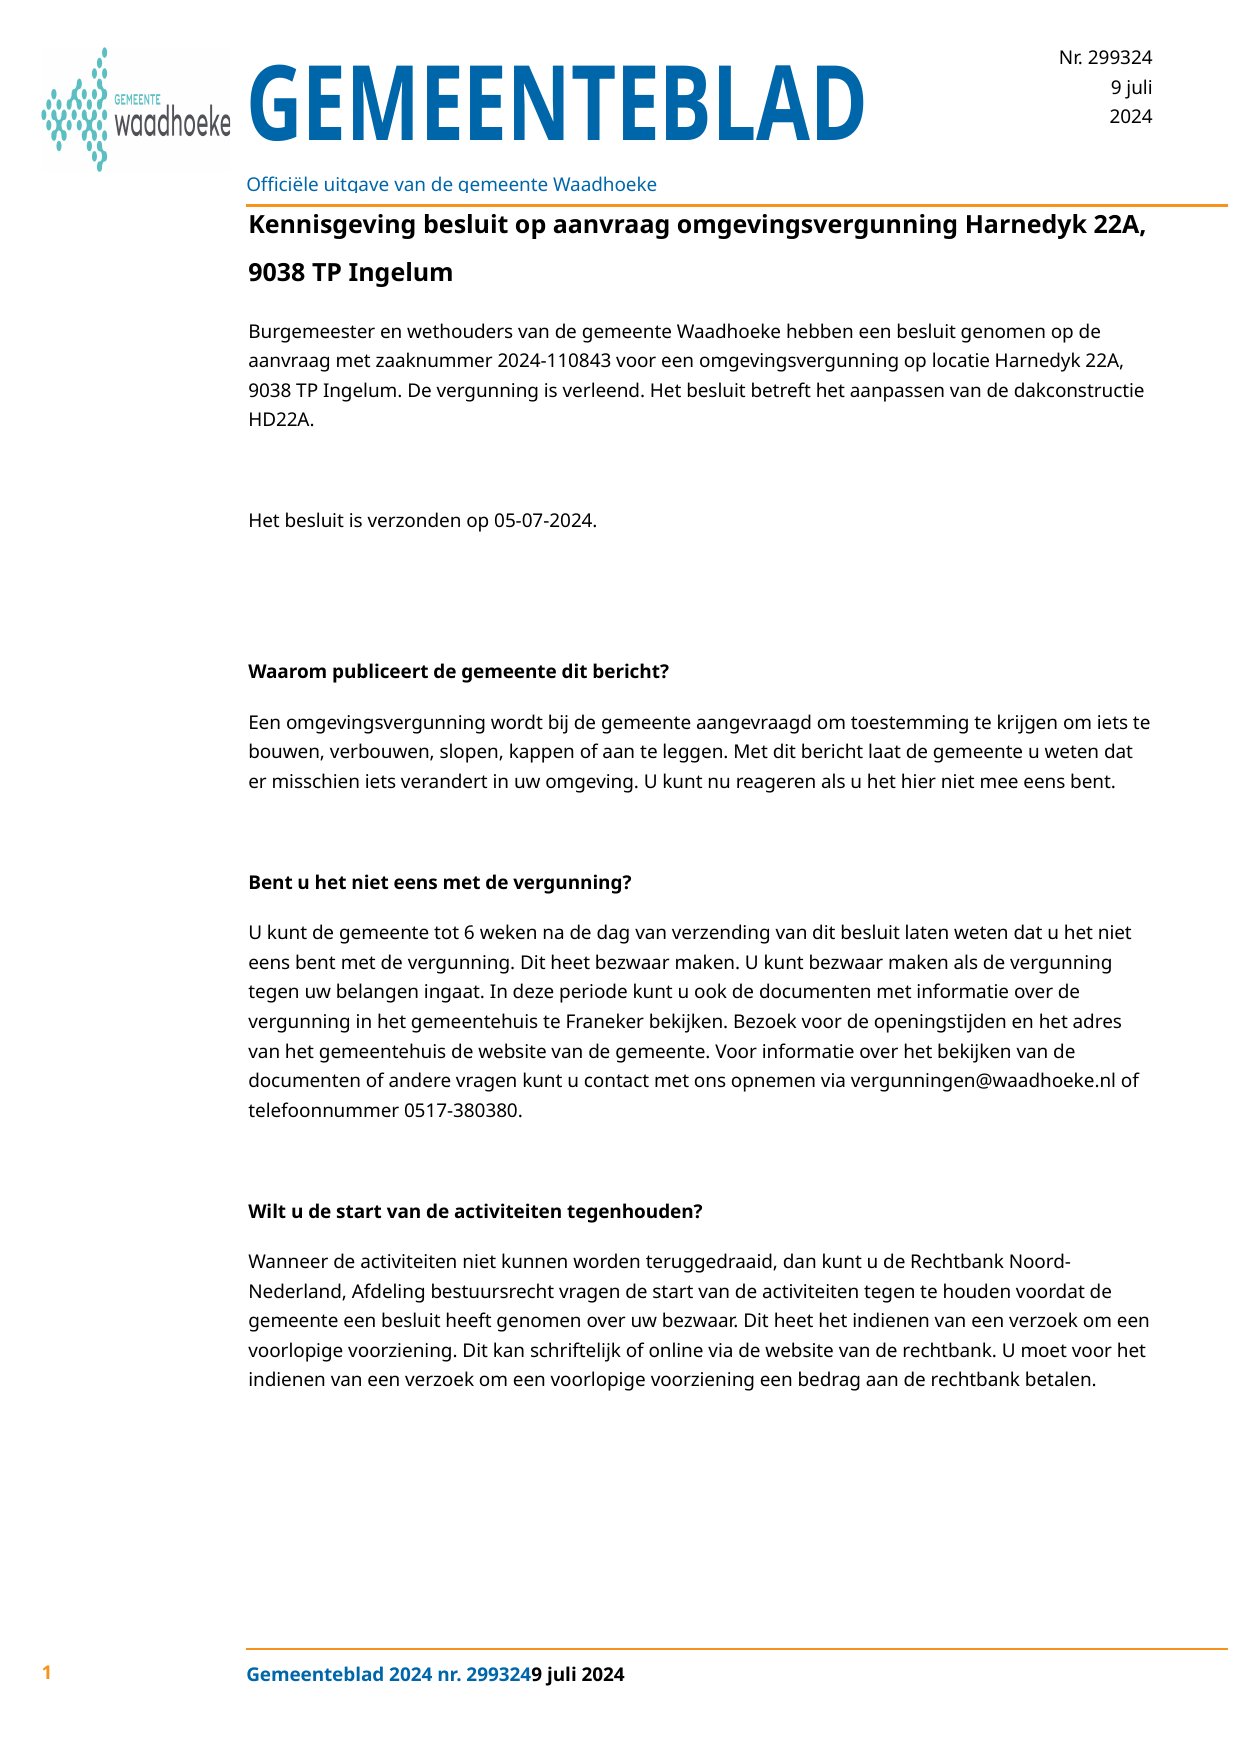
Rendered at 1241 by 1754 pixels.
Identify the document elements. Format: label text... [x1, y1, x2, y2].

text Kennisgeving besluit op aanvraag omgevingsvergunning Harnedyk 22A, 9038 TP Ingelum [248, 207, 1152, 288]
text Waarom publiceert de gemeente dit bericht? [248, 659, 1152, 684]
text Bent u het niet eens met de vergunning? [248, 869, 1152, 895]
text Burgemeester en wethouders van de gemeente Waadhoeke hebben een besluit genomen op de aanvraag met zaaknummer 2024-110843 voor een omgevingsvergunning op locatie Harnedyk 22A, 9038 TP Ingelum. De vergunning is verleend. Het besluit betreft het aanpassen van de dakconstructie HD22A. [248, 318, 1152, 432]
text Het besluit is verzonden op 05-07-2024. [248, 507, 1152, 533]
text Wanneer de activiteiten niet kunnen worden teruggedraaid, dan kunt u de Rechtbank Noord-Nederland, Afdeling bestuursrecht vragen de start van de activiteiten tegen te houden voordat de gemeente een besluit heeft genomen over uw bezwaar. Dit heet het indienen van een verzoek om een voorlopige voorziening. Dit kan schriftelijk of online via de website van de rechtbank. U moet voor het indienen van een verzoek om een voorlopige voorziening een bedrag aan de rechtbank betalen. [248, 1248, 1152, 1392]
picture [41, 47, 231, 172]
text Een omgevingsvergunning wordt bij de gemeente aangevraagd om toestemming te krijgen om iets te bouwen, verbouwen, slopen, kappen of aan te leggen. Met dit bericht laat de gemeente u weten dat er misschien iets verandert in uw omgeving. U kunt nu reageren als u het hier niet mee eens bent. [248, 709, 1152, 794]
text Wilt u de start van de activiteiten tegenhouden? [248, 1198, 1152, 1224]
text U kunt de gemeente tot 6 weken na de dag van verzending van dit besluit laten weten dat u het niet eens bent met de vergunning. Dit heet bezwaar maken. U kunt bezwaar maken als de vergunning tegen uw belangen ingaat. In deze periode kunt u ook de documenten met informatie over de vergunning in het gemeentehuis te Franeker bekijken. Bezoek voor de openingstijden en het adres van het gemeentehuis de website van de gemeente. Voor informatie over het bekijken van de documenten of andere vragen kunt u contact met ons opnemen via vergunningen@waadhoeke.nl of telefoonnummer 0517-380380. [248, 919, 1152, 1123]
